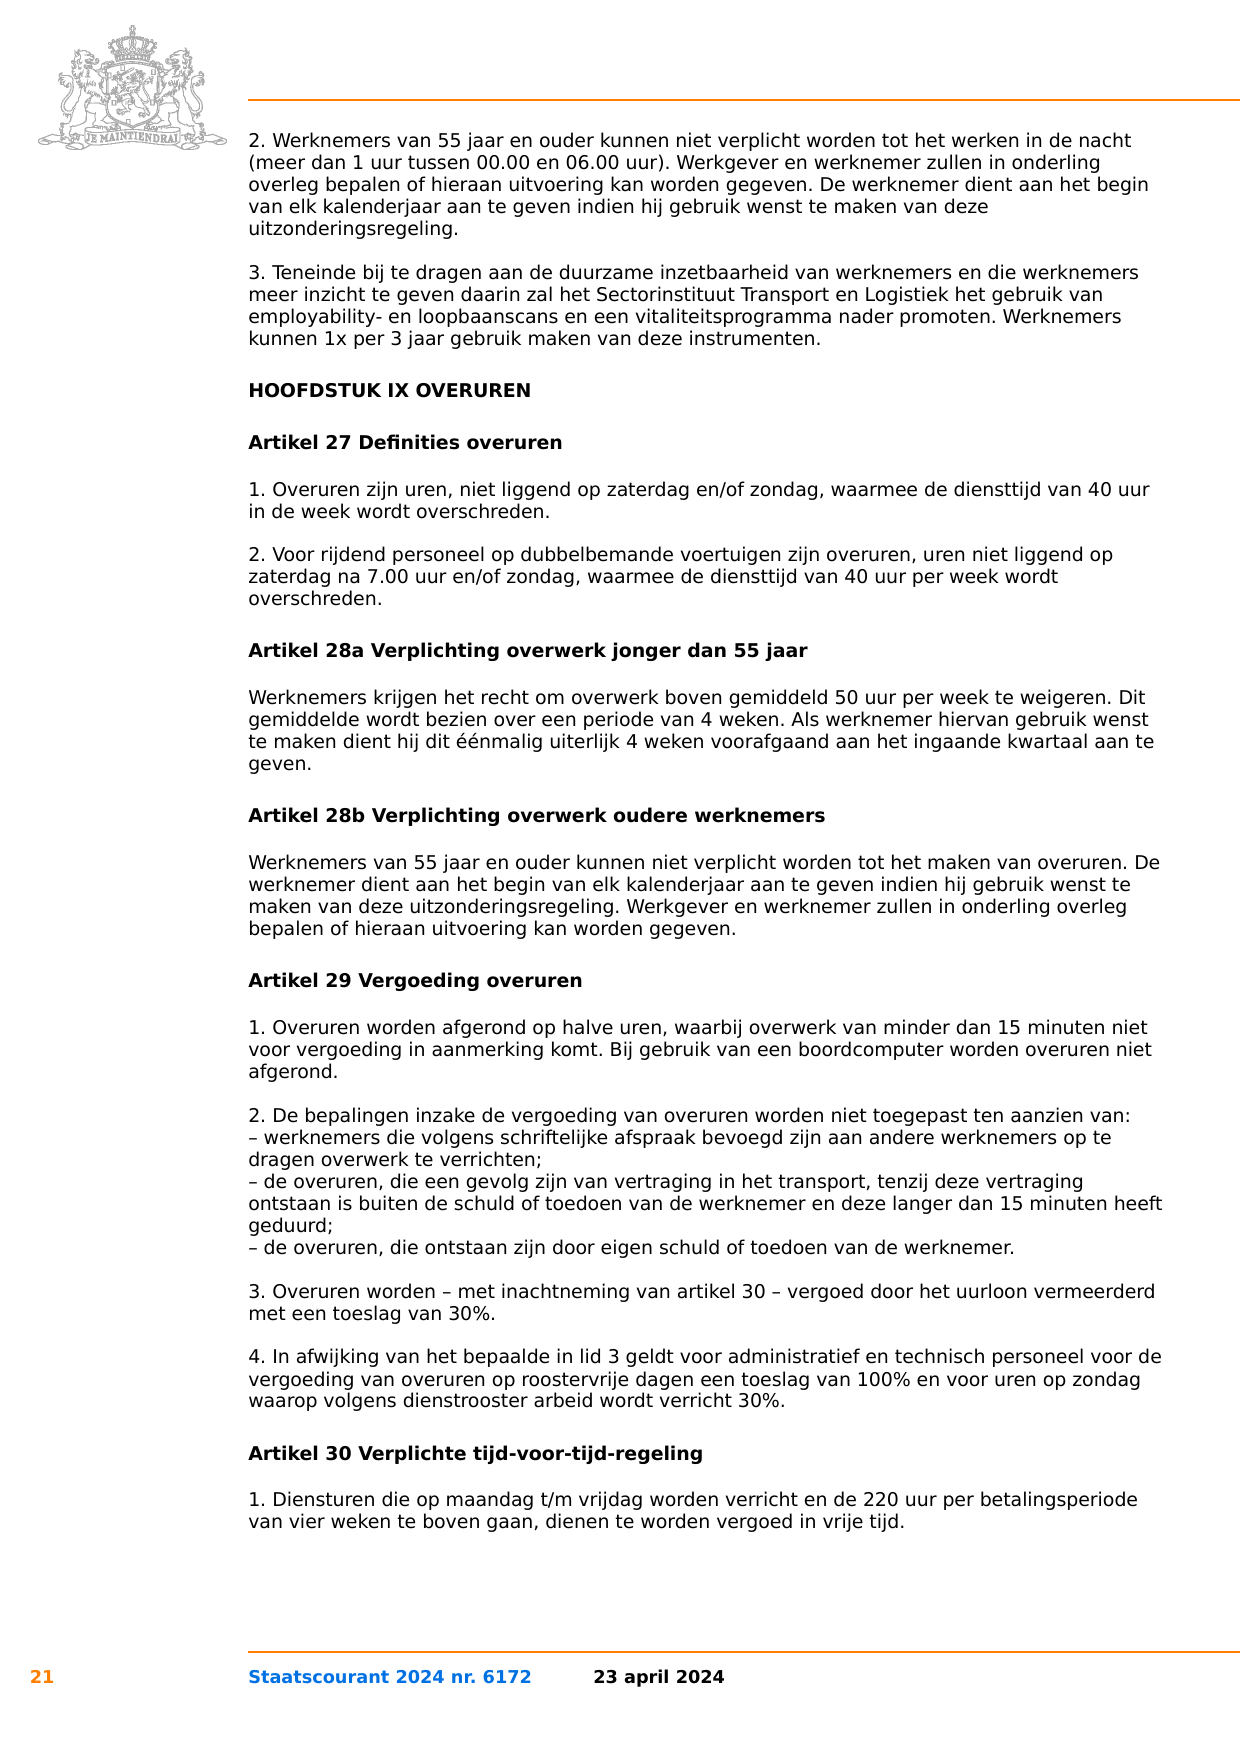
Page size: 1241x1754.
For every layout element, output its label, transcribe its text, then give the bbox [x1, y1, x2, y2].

text 2. De bepalingen inzake de vergoeding van overuren worden niet toegepast ten aanzien van: [248, 1105, 1163, 1127]
text 1. Diensturen die op maandag t/m vrijdag worden verricht en de 220 uur per betalingsperiode van vier weken te boven gaan, dienen te worden vergoed in vrije tijd. [248, 1489, 1163, 1533]
subtitle HOOFDSTUK IX OVERUREN [248, 379, 1163, 402]
subtitle Artikel 30 Verplichte tijd‑voor‑tijd‑regeling [248, 1442, 1163, 1464]
text 3. Overuren worden – met inachtneming van artikel 30 – vergoed door het uurloon vermeerderd met een toeslag van 30%. [248, 1281, 1163, 1324]
text 4. In afwijking van het bepaalde in lid 3 geldt voor administratief en technisch personeel voor de vergoeding van overuren op roostervrije dagen een toeslag van 100% en voor uren op zondag waarop volgens dienstrooster arbeid wordt verricht 30%. [248, 1346, 1163, 1412]
picture [38, 25, 227, 150]
text 1. Overuren worden afgerond op halve uren, waarbij overwerk van minder dan 15 minuten niet voor vergoeding in aanmerking komt. Bij gebruik van een boordcomputer worden overuren niet afgerond. [248, 1017, 1163, 1083]
text – werknemers die volgens schriftelijke afspraak bevoegd zijn aan andere werknemers op te dragen overwerk te verrichten; [248, 1127, 1163, 1171]
subtitle Artikel 27 Definities overuren [248, 432, 1163, 453]
subtitle Artikel 29 Vergoeding overuren [248, 970, 1163, 992]
text 3. Teneinde bij te dragen aan de duurzame inzetbaarheid van werknemers en die werknemers meer inzicht te geven daarin zal het Sectorinstituut Transport en Logistiek het gebruik van employability- en loopbaanscans en een vitaliteitsprogramma nader promoten. Werknemers kunnen 1x per 3 jaar gebruik maken van deze instrumenten. [248, 262, 1163, 349]
text 2. Voor rijdend personeel op dubbelbemande voertuigen zijn overuren, uren niet liggend op zaterdag na 7.00 uur en/of zondag, waarmee de diensttijd van 40 uur per week wordt overschreden. [248, 544, 1163, 610]
text Werknemers van 55 jaar en ouder kunnen niet verplicht worden tot het maken van overuren. De werknemer dient aan het begin van elk kalenderjaar aan te geven indien hij gebruik wenst te maken van deze uitzonderingsregeling. Werkgever en werknemer zullen in onderling overleg bepalen of hieraan uitvoering kan worden gegeven. [248, 852, 1163, 940]
text Werknemers krijgen het recht om overwerk boven gemiddeld 50 uur per week te weigeren. Dit gemiddelde wordt bezien over een periode van 4 weken. Als werknemer hiervan gebruik wenst te maken dient hij dit éénmalig uiterlijk 4 weken voorafgaand aan het ingaande kwartaal aan te geven. [248, 687, 1163, 775]
text 1. Overuren zijn uren, niet liggend op zaterdag en/of zondag, waarmee de diensttijd van 40 uur in de week wordt overschreden. [248, 478, 1163, 522]
text – de overuren, die een gevolg zijn van vertraging in het transport, tenzij deze vertraging ontstaan is buiten de schuld of toedoen van de werknemer en deze langer dan 15 minuten heeft geduurd; [248, 1171, 1163, 1237]
subtitle Artikel 28a Verplichting overwerk jonger dan 55 jaar [248, 640, 1163, 662]
subtitle Artikel 28b Verplichting overwerk oudere werknemers [248, 805, 1163, 827]
text – de overuren, die ontstaan zijn door eigen schuld of toedoen van de werknemer. [248, 1237, 1163, 1259]
text 2. Werknemers van 55 jaar en ouder kunnen niet verplicht worden tot het werken in de nacht (meer dan 1 uur tussen 00.00 en 06.00 uur). Werkgever en werknemer zullen in onderling overleg bepalen of hieraan uitvoering kan worden gegeven. De werknemer dient aan het begin van elk kalenderjaar aan te geven indien hij gebruik wenst te maken van deze uitzonderingsregeling. [248, 130, 1163, 240]
